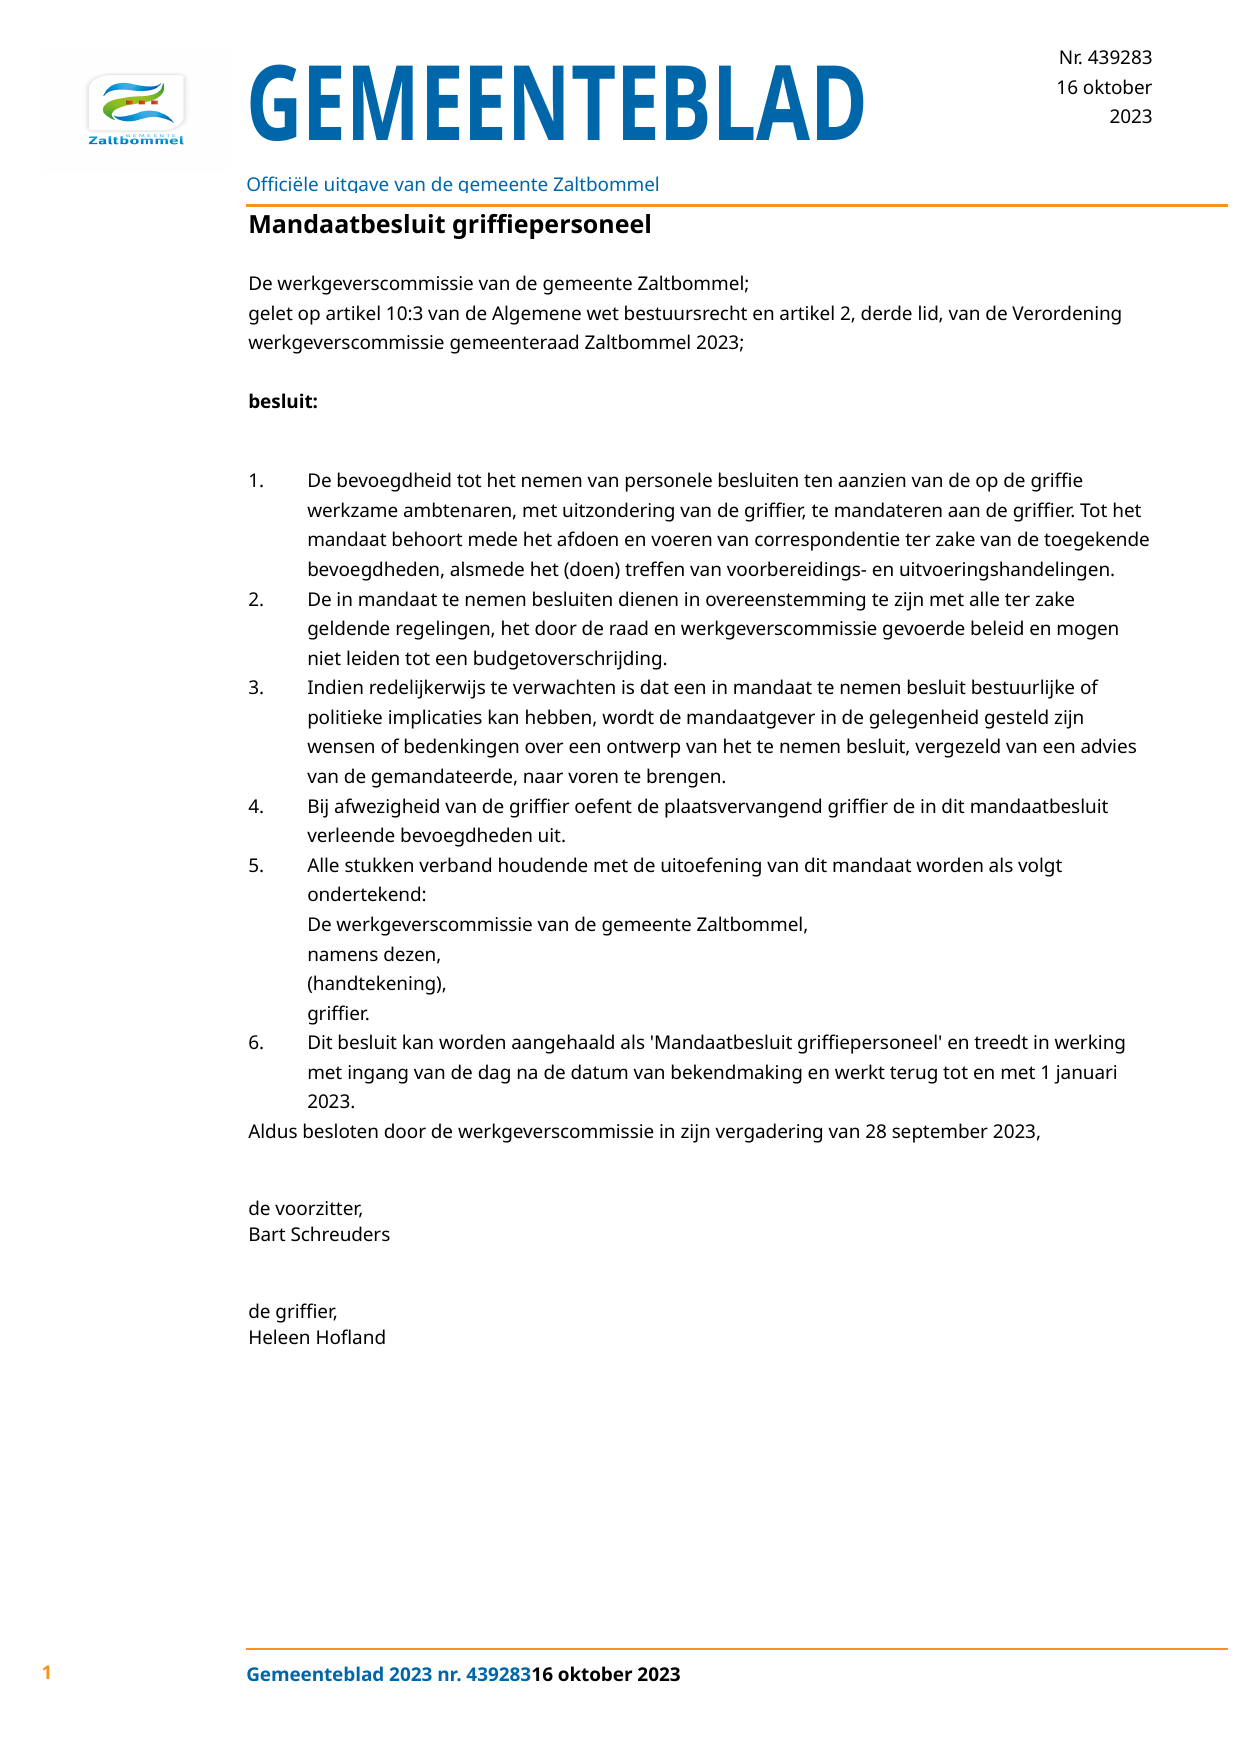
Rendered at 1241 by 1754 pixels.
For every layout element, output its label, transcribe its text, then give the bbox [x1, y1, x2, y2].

list griffier. [248, 1000, 1152, 1026]
list namens dezen, [248, 941, 1152, 967]
list Bij afwezigheid van de griffier oefent de plaatsvervangend griffier de in dit mandaatbesluit verleende bevoegdheden uit. [248, 793, 1152, 848]
text Mandaatbesluit griffiepersoneel [248, 207, 1152, 241]
text besluit: [248, 389, 1152, 414]
text Bart Schreuders [248, 1221, 1152, 1247]
text gelet op artikel 10:3 van de Algemene wet bestuursrecht en artikel 2, derde lid, van de Verordening werkgeverscommissie gemeenteraad Zaltbommel 2023; [248, 300, 1152, 355]
list Indien redelijkerwijs te verwachten is dat een in mandaat te nemen besluit bestuurlijke of politieke implicaties kan hebben, wordt de mandaatgever in de gelegenheid gesteld zijn wensen of bedenkingen over een ontwerp van het te nemen besluit, vergezeld van een advies van de gemandateerde, naar voren te brengen. [248, 674, 1152, 789]
list Dit besluit kan worden aangehaald als 'Mandaatbesluit griffiepersoneel' en treedt in werking met ingang van de dag na de datum van bekendmaking en werkt terug tot en met 1 januari 2023. [248, 1029, 1152, 1114]
text Aldus besloten door de werkgeverscommissie in zijn vergadering van 28 september 2023, [248, 1118, 1152, 1144]
picture [41, 47, 231, 172]
text de voorzitter, [248, 1196, 1152, 1221]
text Heleen Hofland [248, 1324, 1152, 1350]
list De in mandaat te nemen besluiten dienen in overeenstemming te zijn met alle ter zake geldende regelingen, het door de raad en werkgeverscommissie gevoerde beleid en mogen niet leiden tot een budgetoverschrijding. [248, 586, 1152, 671]
list Alle stukken verband houdende met de uitoefening van dit mandaat worden als volgt ondertekend: [248, 852, 1152, 907]
text de griffier, [248, 1298, 1152, 1324]
list De werkgeverscommissie van de gemeente Zaltbommel, [248, 911, 1152, 937]
list De bevoegdheid tot het nemen van personele besluiten ten aanzien van de op de griffie werkzame ambtenaren, met uitzondering van de griffier, te mandateren aan de griffier. Tot het mandaat behoort mede het afdoen en voeren van correspondentie ter zake van de toegekende bevoegdheden, alsmede het (doen) treffen van voorbereidings- en uitvoeringshandelingen. [248, 467, 1152, 582]
text De werkgeverscommissie van de gemeente Zaltbommel; [248, 270, 1152, 296]
list (handtekening), [248, 970, 1152, 996]
